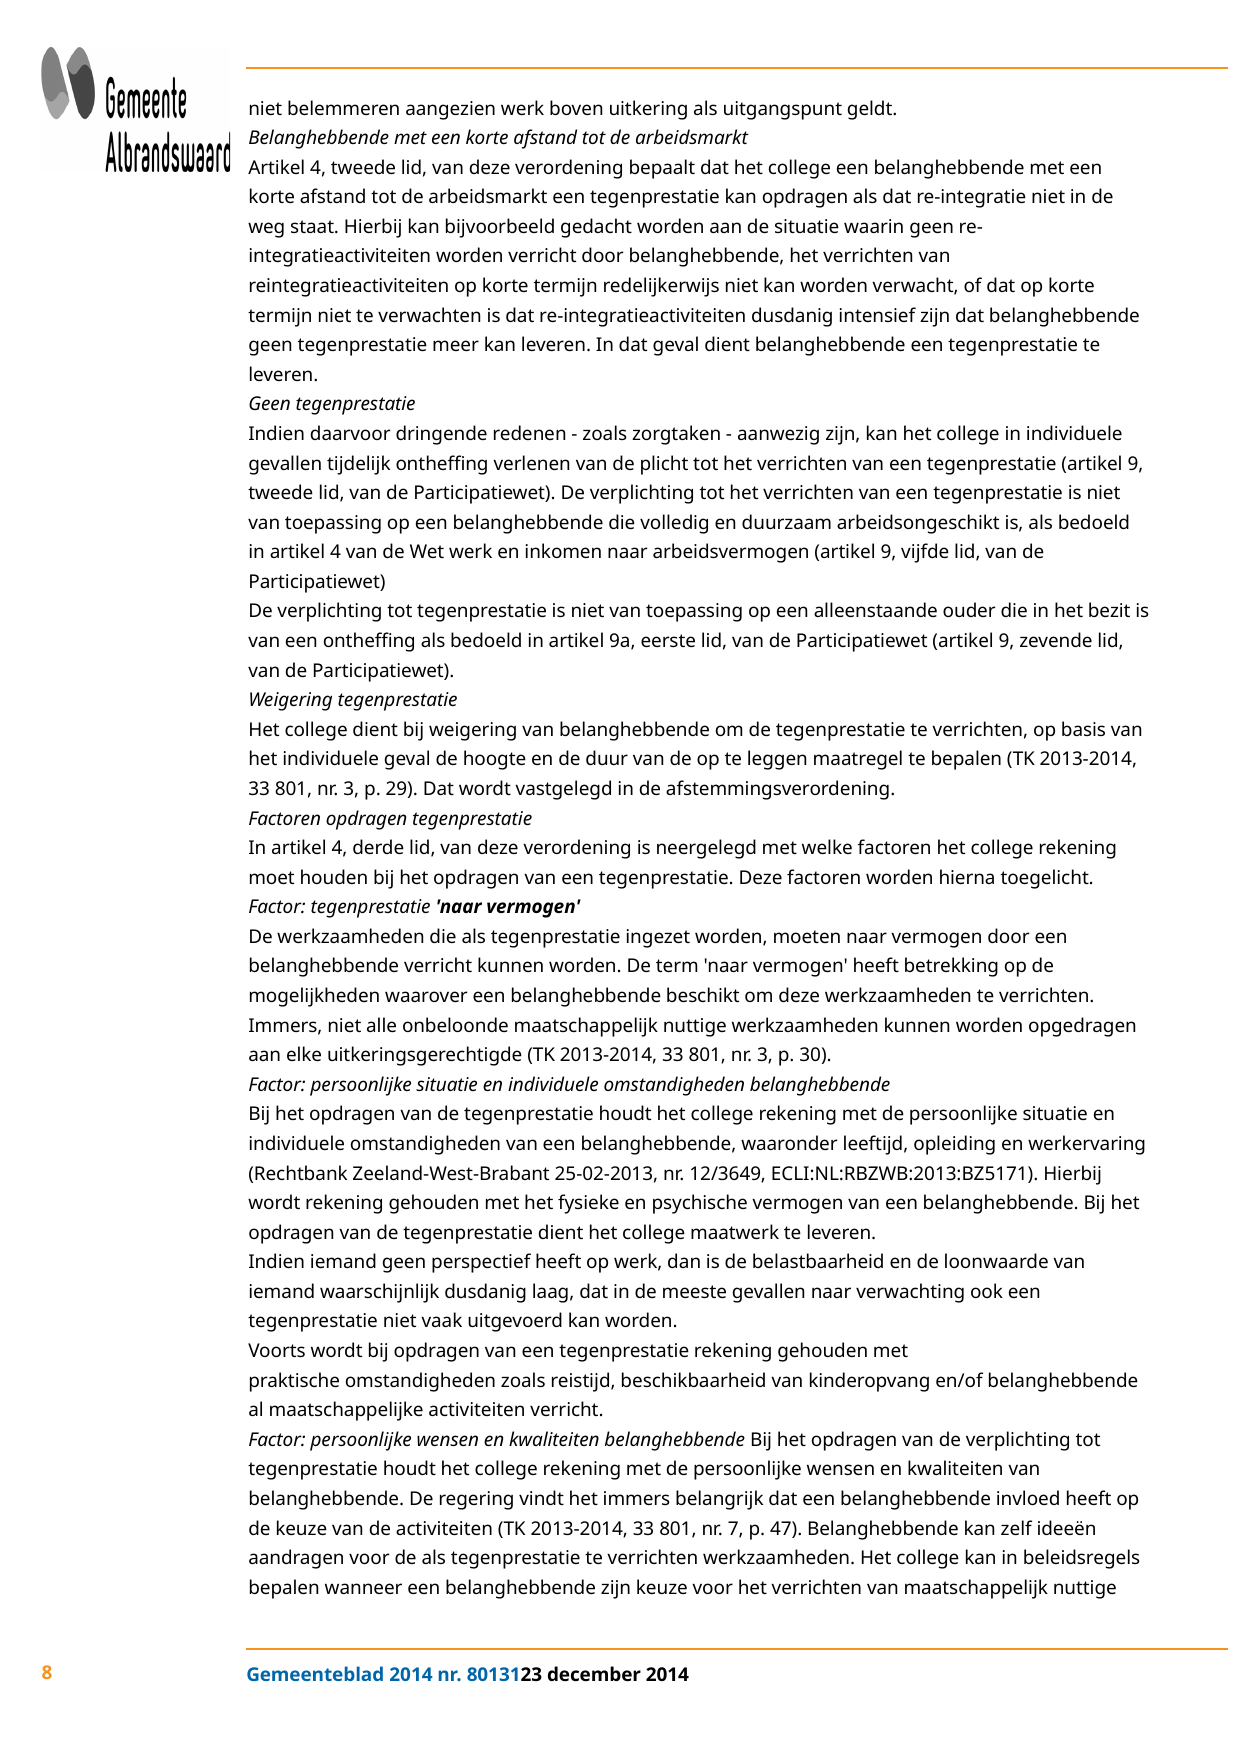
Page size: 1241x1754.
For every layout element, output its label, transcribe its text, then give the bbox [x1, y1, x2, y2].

text Factor: persoonlijke situatie en individuele omstandigheden belanghebbende [248, 1071, 1152, 1097]
text praktische omstandigheden zoals reistijd, beschikbaarheid van kinderopvang en/of belanghebbende al maatschappelijke activiteiten verricht. [248, 1367, 1152, 1422]
text De werkzaamheden die als tegenprestatie ingezet worden, moeten naar vermogen door een belanghebbende verricht kunnen worden. De term 'naar vermogen' heeft betrekking op de mogelijkheden waarover een belanghebbende beschikt om deze werkzaamheden te verrichten. Immers, niet alle onbeloonde maatschappelijk nuttige werkzaamheden kunnen worden opgedragen aan elke uitkeringsgerechtigde (TK 2013-2014, 33 801, nr. 3, p. 30). [248, 923, 1152, 1067]
text Weigering tegenprestatie [248, 686, 1152, 712]
text Het college dient bij weigering van belanghebbende om de tegenprestatie te verrichten, op basis van het individuele geval de hoogte en de duur van de op te leggen maatregel te bepalen (TK 2013-2014, 33 801, nr. 3, p. 29). Dat wordt vastgelegd in de afstemmingsverordening. [248, 716, 1152, 801]
text In artikel 4, derde lid, van deze verordening is neergelegd met welke factoren het college rekening moet houden bij het opdragen van een tegenprestatie. Deze factoren worden hierna toegelicht. [248, 834, 1152, 890]
text Factor: persoonlijke wensen en kwaliteiten belanghebbende Bij het opdragen van de verplichting tot tegenprestatie houdt het college rekening met de persoonlijke wensen en kwaliteiten van belanghebbende. De regering vindt het immers belangrijk dat een belanghebbende invloed heeft op de keuze van de activiteiten (TK 2013-2014, 33 801, nr. 7, p. 47). Belanghebbende kan zelf ideeën aandragen voor de als tegenprestatie te verrichten werkzaamheden. Het college kan in beleidsregels bepalen wanneer een belanghebbende zijn keuze voor het verrichten van maatschappelijk nuttige [248, 1426, 1152, 1600]
text De verplichting tot tegenprestatie is niet van toepassing op een alleenstaande ouder die in het bezit is van een ontheffing als bedoeld in artikel 9a, eerste lid, van de Participatiewet (artikel 9, zevende lid, van de Participatiewet). [248, 598, 1152, 683]
text Indien daarvoor dringende redenen - zoals zorgtaken - aanwezig zijn, kan het college in individuele gevallen tijdelijk ontheffing verlenen van de plicht tot het verrichten van een tegenprestatie (artikel 9, tweede lid, van de Participatiewet). De verplichting tot het verrichten van een tegenprestatie is niet van toepassing op een belanghebbende die volledig en duurzaam arbeidsongeschikt is, als bedoeld in artikel 4 van de Wet werk en inkomen naar arbeidsvermogen (artikel 9, vijfde lid, van de Participatiewet) [248, 420, 1152, 594]
text Indien iemand geen perspectief heeft op werk, dan is de belastbaarheid en de loonwaarde van iemand waarschijnlijk dusdanig laag, dat in de meeste gevallen naar verwachting ook een tegenprestatie niet vaak uitgevoerd kan worden. [248, 1248, 1152, 1333]
text Factor: tegenprestatie 'naar vermogen' [248, 893, 1152, 919]
text Geen tegenprestatie [248, 391, 1152, 416]
text Bij het opdragen van de tegenprestatie houdt het college rekening met de persoonlijke situatie en individuele omstandigheden van een belanghebbende, waaronder leeftijd, opleiding en werkervaring (Rechtbank Zeeland-West-Brabant 25-02-2013, nr. 12/3649, ECLI:NL:RBZWB:2013:BZ5171). Hierbij wordt rekening gehouden met het fysieke en psychische vermogen van een belanghebbende. Bij het opdragen van de tegenprestatie dient het college maatwerk te leveren. [248, 1101, 1152, 1245]
text Artikel 4, tweede lid, van deze verordening bepaalt dat het college een belanghebbende met een korte afstand tot de arbeidsmarkt een tegenprestatie kan opdragen als dat re-integratie niet in de weg staat. Hierbij kan bijvoorbeeld gedacht worden aan de situatie waarin geen re-integratieactiviteiten worden verricht door belanghebbende, het verrichten van reintegratieactiviteiten op korte termijn redelijkerwijs niet kan worden verwacht, of dat op korte termijn niet te verwachten is dat re-integratieactiviteiten dusdanig intensief zijn dat belanghebbende geen tegenprestatie meer kan leveren. In dat geval dient belanghebbende een tegenprestatie te leveren. [248, 154, 1152, 387]
text Voorts wordt bij opdragen van een tegenprestatie rekening gehouden met [248, 1337, 1152, 1363]
text niet belemmeren aangezien werk boven uitkering als uitgangspunt geldt. [248, 95, 1152, 121]
picture [41, 47, 231, 172]
text Factoren opdragen tegenprestatie [248, 805, 1152, 831]
text Belanghebbende met een korte afstand tot de arbeidsmarkt [248, 124, 1152, 150]
